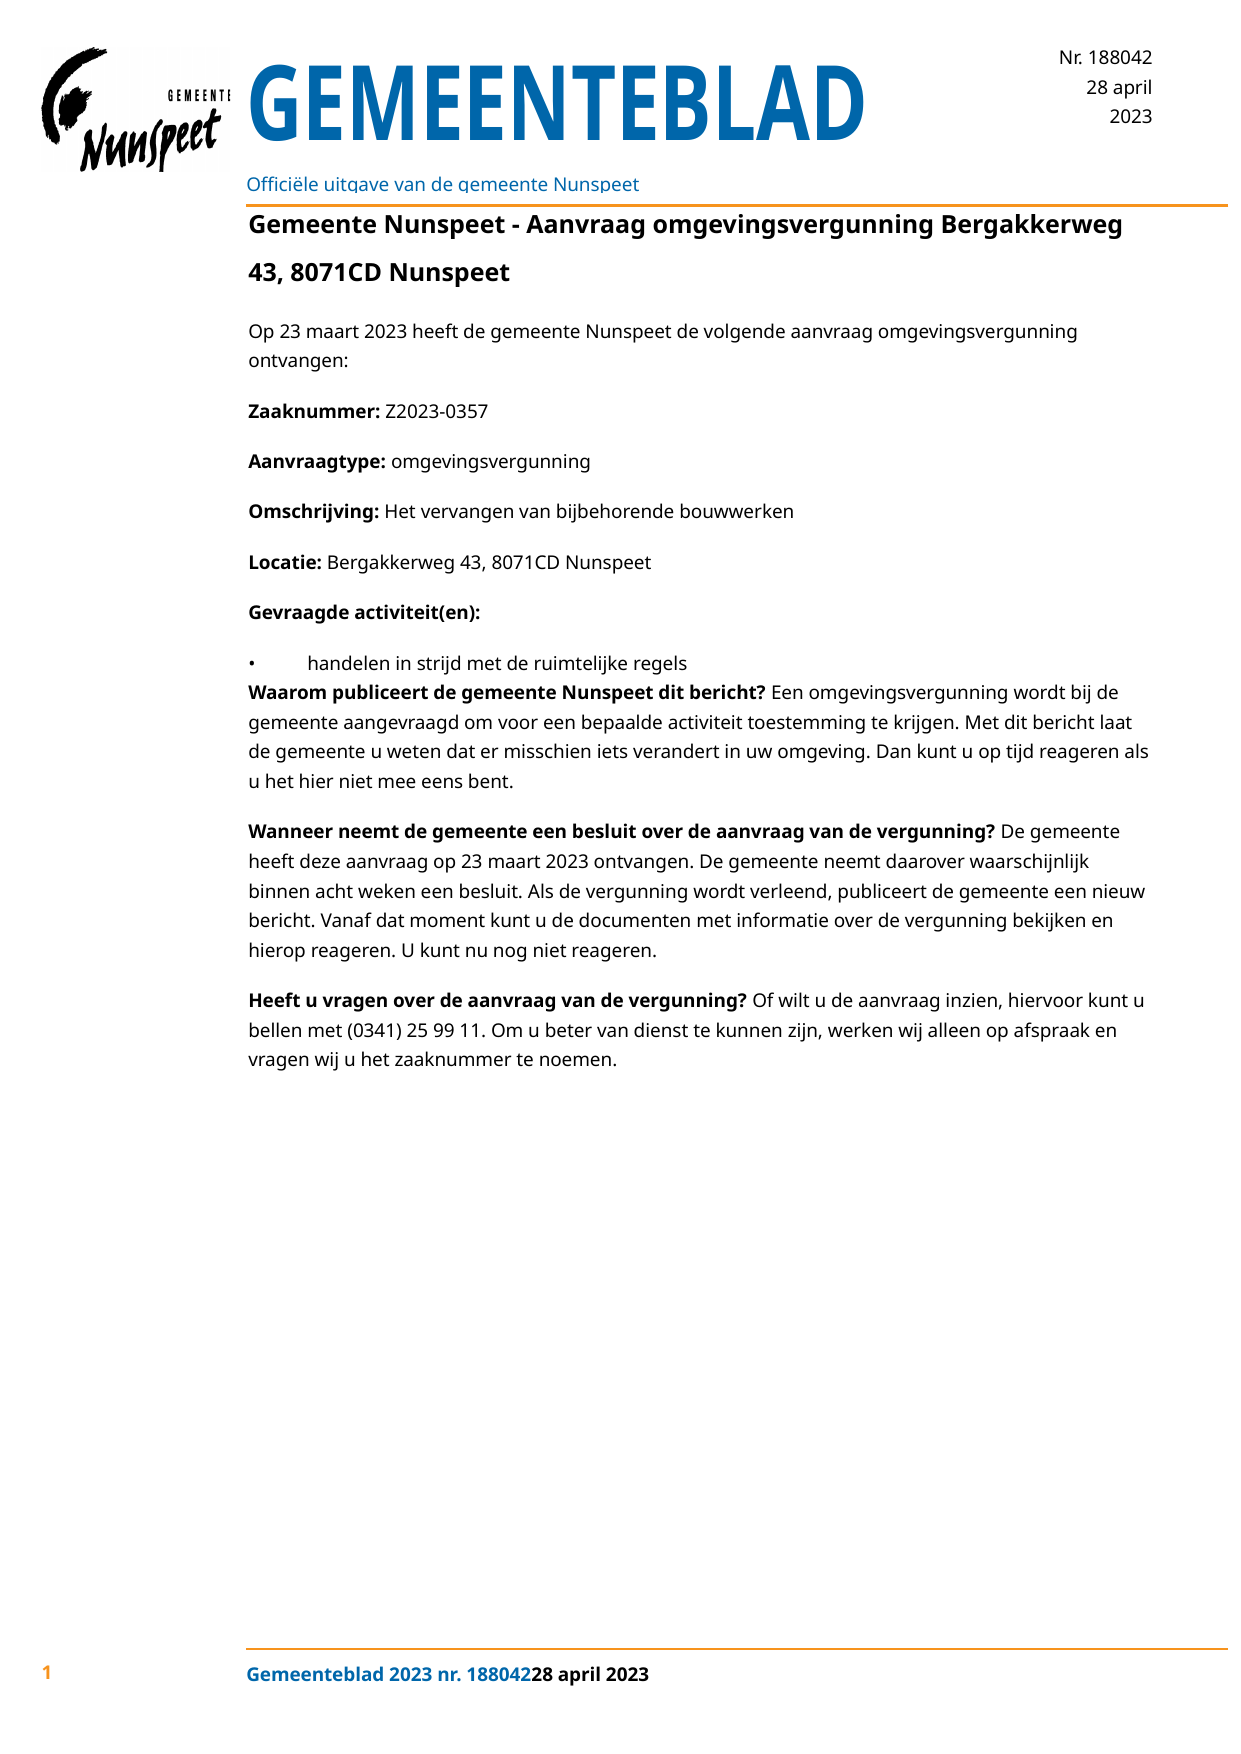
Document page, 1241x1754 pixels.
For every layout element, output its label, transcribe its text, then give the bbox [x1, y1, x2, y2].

text Locatie: Bergakkerweg 43, 8071CD Nunspeet [248, 549, 1152, 575]
text Gemeente Nunspeet - Aanvraag omgevingsvergunning Bergakkerweg 43, 8071CD Nunspeet [248, 207, 1152, 288]
list handelen in strijd met de ruimtelijke regels [248, 650, 1152, 676]
text Wanneer neemt de gemeente een besluit over de aanvraag van de vergunning? De gemeente heeft deze aanvraag op 23 maart 2023 ontvangen. De gemeente neemt daarover waarschijnlijk binnen acht weken een besluit. Als de vergunning wordt verleend, publiceert de gemeente een nieuw bericht. Vanaf dat moment kunt u de documenten met informatie over de vergunning bekijken en hierop reageren. U kunt nu nog niet reageren. [248, 819, 1152, 963]
text Heeft u vragen over de aanvraag van de vergunning? Of wilt u de aanvraag inzien, hiervoor kunt u bellen met (0341) 25 99 11. Om u beter van dienst te kunnen zijn, werken wij alleen op afspraak en vragen wij u het zaaknummer te noemen. [248, 987, 1152, 1072]
text Aanvraagtype: omgevingsvergunning [248, 448, 1152, 474]
text Op 23 maart 2023 heeft de gemeente Nunspeet de volgende aanvraag omgevingsvergunning ontvangen: [248, 318, 1152, 373]
picture [41, 47, 231, 172]
text Gevraagde activiteit(en): [248, 599, 1152, 625]
text Omschrijving: Het vervangen van bijbehorende bouwwerken [248, 499, 1152, 524]
text Waarom publiceert de gemeente Nunspeet dit bericht? Een omgevingsvergunning wordt bij de gemeente aangevraagd om voor een bepaalde activiteit toestemming te krijgen. Met dit bericht laat de gemeente u weten dat er misschien iets verandert in uw omgeving. Dan kunt u op tijd reageren als u het hier niet mee eens bent. [248, 679, 1152, 794]
text Zaaknummer: Z2023-0357 [248, 398, 1152, 424]
